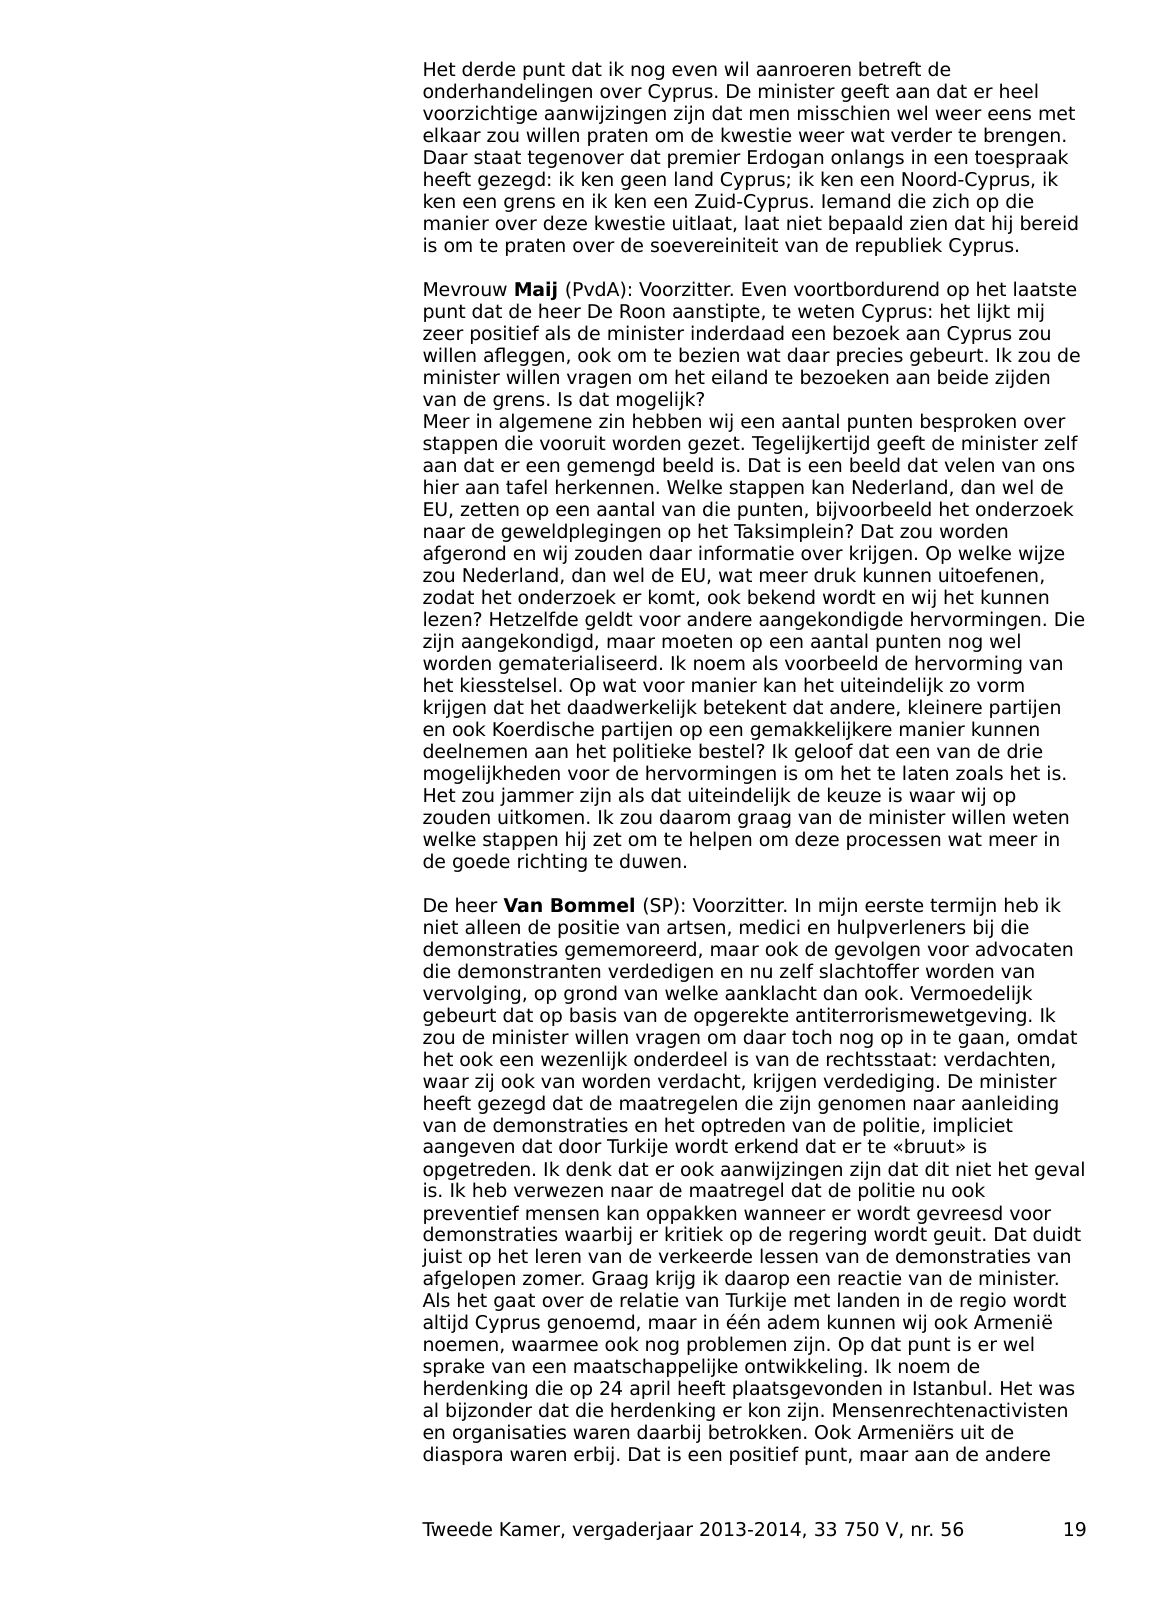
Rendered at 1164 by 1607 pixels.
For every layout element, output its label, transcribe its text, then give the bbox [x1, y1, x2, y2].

text Meer in algemene zin hebben wij een aantal punten besproken over stappen die vooruit worden gezet. Tegelijkertijd geeft de minister zelf aan dat er een gemengd beeld is. Dat is een beeld dat velen van ons hier aan tafel herkennen. Welke stappen kan Nederland, dan wel de EU, zetten op een aantal van die punten, bijvoorbeeld het onderzoek naar de geweldplegingen op het Taksimplein? Dat zou worden afgerond en wij zouden daar informatie over krijgen. Op welke wijze zou Nederland, dan wel de EU, wat meer druk kunnen uitoefenen, zodat het onderzoek er komt, ook bekend wordt en wij het kunnen lezen? Hetzelfde geldt voor andere aangekondigde hervormingen. Die zijn aangekondigd, maar moeten op een aantal punten nog wel worden gematerialiseerd. Ik noem als voorbeeld de hervorming van het kiesstelsel. Op wat voor manier kan het uiteindelijk zo vorm krijgen dat het daadwerkelijk betekent dat andere, kleinere partijen en ook Koerdische partijen op een gemakkelijkere manier kunnen deelnemen aan het politieke bestel? Ik geloof dat een van de drie mogelijkheden voor de hervormingen is om het te laten zoals het is. Het zou jammer zijn als dat uiteindelijk de keuze is waar wij op zouden uitkomen. Ik zou daarom graag van de minister willen weten welke stappen hij zet om te helpen om deze processen wat meer in de goede richting te duwen. [422, 411, 1087, 872]
text Mevrouw Maij (PvdA): Voorzitter. Even voortbordurend op het laatste punt dat de heer De Roon aanstipte, te weten Cyprus: het lijkt mij zeer positief als de minister inderdaad een bezoek aan Cyprus zou willen afleggen, ook om te bezien wat daar precies gebeurt. Ik zou de minister willen vragen om het eiland te bezoeken aan beide zijden van de grens. Is dat mogelijk? [422, 279, 1087, 411]
text De heer Van Bommel (SP): Voorzitter. In mijn eerste termijn heb ik niet alleen de positie van artsen, medici en hulpverleners bij die demonstraties gememoreerd, maar ook de gevolgen voor advocaten die demonstranten verdedigen en nu zelf slachtoffer worden van vervolging, op grond van welke aanklacht dan ook. Vermoedelijk gebeurt dat op basis van de opgerekte antiterrorismewetgeving. Ik zou de minister willen vragen om daar toch nog op in te gaan, omdat het ook een wezenlijk onderdeel is van de rechtsstaat: verdachten, waar zij ook van worden verdacht, krijgen verdediging. De minister heeft gezegd dat de maatregelen die zijn genomen naar aanleiding van de demonstraties en het optreden van de politie, impliciet aangeven dat door Turkije wordt erkend dat er te «bruut» is opgetreden. Ik denk dat er ook aanwijzingen zijn dat dit niet het geval is. Ik heb verwezen naar de maatregel dat de politie nu ook preventief mensen kan oppakken wanneer er wordt gevreesd voor demonstraties waarbij er kritiek op de regering wordt geuit. Dat duidt juist op het leren van de verkeerde lessen van de demonstraties van afgelopen zomer. Graag krijg ik daarop een reactie van de minister. [422, 895, 1087, 1290]
text Het derde punt dat ik nog even wil aanroeren betreft de onderhandelingen over Cyprus. De minister geeft aan dat er heel voorzichtige aanwijzingen zijn dat men misschien wel weer eens met elkaar zou willen praten om de kwestie weer wat verder te brengen. Daar staat tegenover dat premier Erdogan onlangs in een toespraak heeft gezegd: ik ken geen land Cyprus; ik ken een Noord-Cyprus, ik ken een grens en ik ken een Zuid-Cyprus. Iemand die zich op die manier over deze kwestie uitlaat, laat niet bepaald zien dat hij bereid is om te praten over de soevereiniteit van de republiek Cyprus. [422, 59, 1087, 257]
text Als het gaat over de relatie van Turkije met landen in de regio wordt altijd Cyprus genoemd, maar in één adem kunnen wij ook Armenië noemen, waarmee ook nog problemen zijn. Op dat punt is er wel sprake van een maatschappelijke ontwikkeling. Ik noem de herdenking die op 24 april heeft plaatsgevonden in Istanbul. Het was al bijzonder dat die herdenking er kon zijn. Mensenrechtenactivisten en organisaties waren daarbij betrokken. Ook Armeniërs uit de diaspora waren erbij. Dat is een positief punt, maar aan de andere [422, 1290, 1087, 1466]
